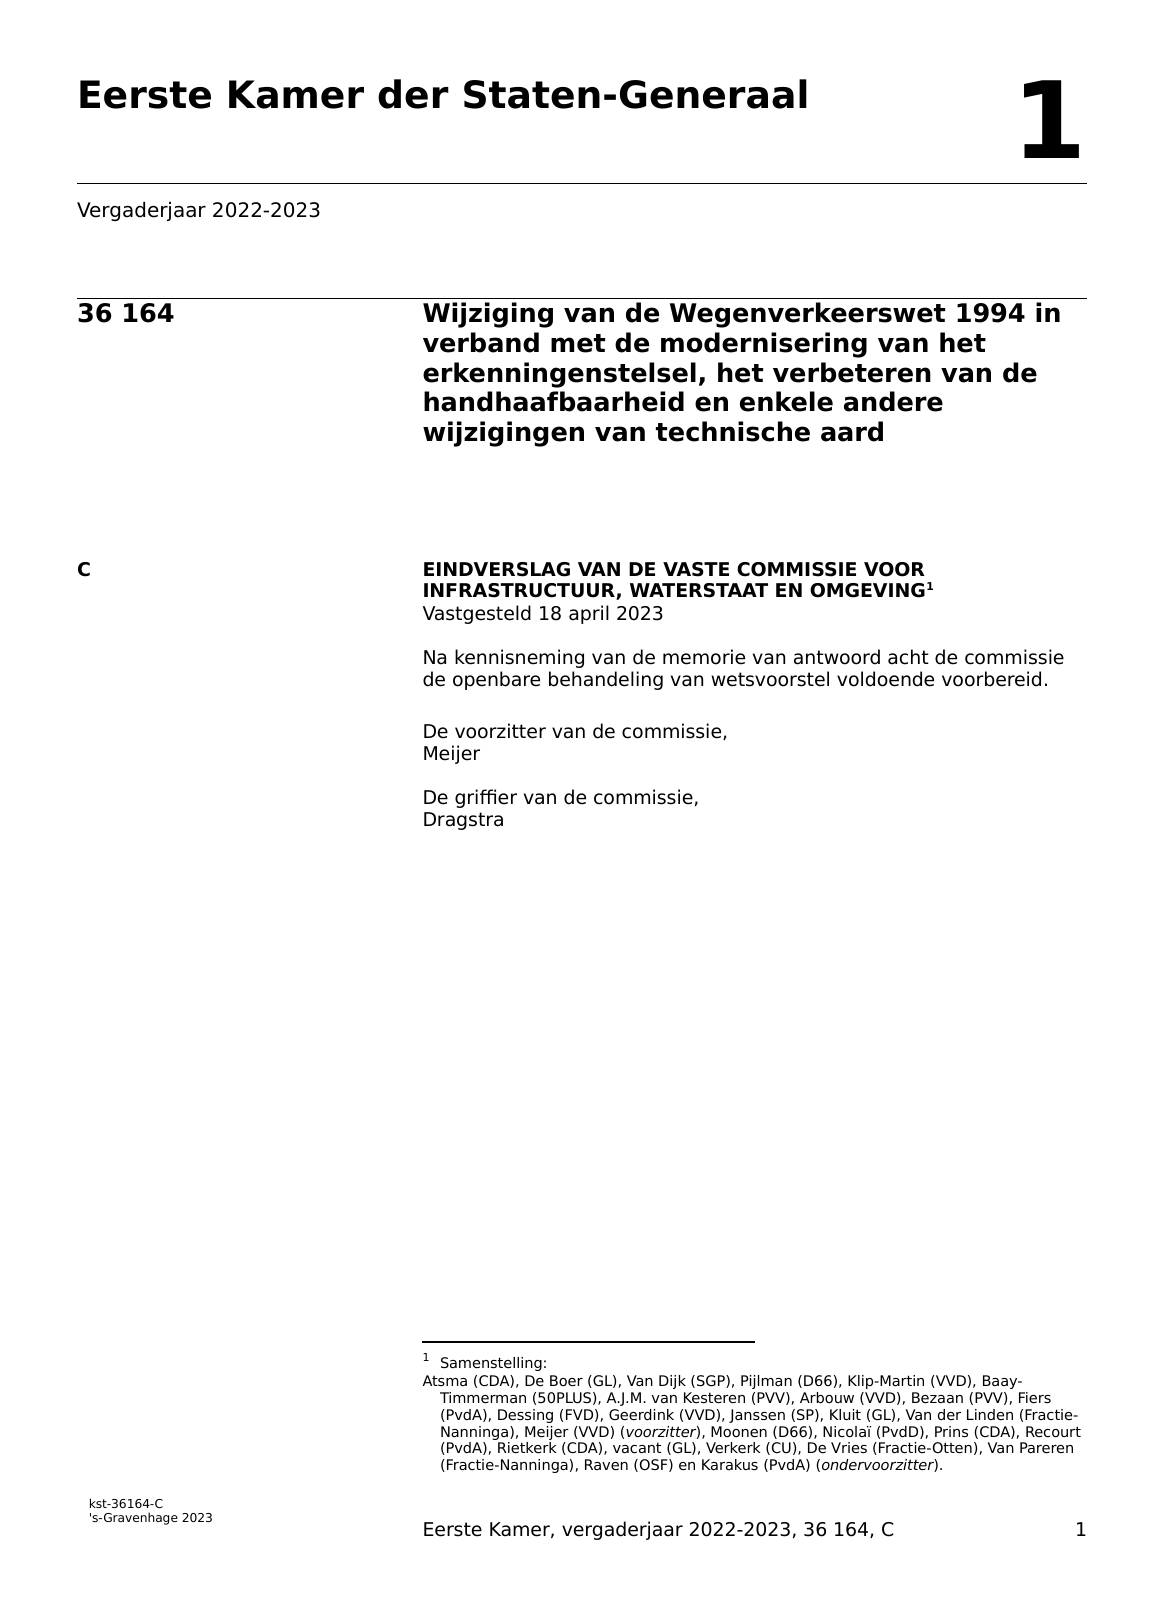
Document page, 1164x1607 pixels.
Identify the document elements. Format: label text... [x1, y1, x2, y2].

subtitle C EINDVERSLAG VAN DE VASTE COMMISSIE VOOR INFRASTRUCTUUR, WATERSTAAT EN OMGEVING [77, 558, 1087, 602]
text Atsma (CDA), De Boer (GL), Van Dijk (SGP), Pijlman (D66), Klip-Martin (VVD), Baay-Timmerman (50PLUS), A.J.M. van Kesteren (PVV), Arbouw (VVD), Bezaan (PVV), Fiers (PvdA), Dessing (FVD), Geerdink (VVD), Janssen (SP), Kluit (GL), Van der Linden (Fractie-Nanninga), Meijer (VVD) (voorzitter), Moonen (D66), Nicolaï (PvdD), Prins (CDA), Recourt (PvdA), Rietkerk (CDA), vacant (GL), Verkerk (CU), De Vries (Fractie-Otten), Van Pareren (Fractie-Nanninga), Raven (OSF) en Karakus (PvdA) (ondervoorzitter). [422, 1373, 1087, 1474]
text De griffier van de commissie, Dragstra [422, 787, 1087, 831]
text Vastgesteld 18 april 2023 [422, 602, 1087, 624]
text kst-36164-C [88, 1497, 323, 1511]
text Na kennisneming van de memorie van antwoord acht de commissie de openbare behandeling van wetsvoorstel voldoende voorbereid. [422, 647, 1087, 691]
text 's-Gravenhage 2023 [88, 1511, 323, 1525]
text De voorzitter van de commissie, Meijer [422, 721, 1087, 764]
table_cell Vergaderjaar 2022-2023 [77, 184, 1087, 298]
text Samenstelling: [422, 1351, 1087, 1373]
table_header 1 [886, 59, 1087, 183]
subtitle 36 164 Wijziging van de Wegenverkeerswet 1994 in verband met de modernisering van het erkenningenstelsel, het verbeteren van de handhaafbaarheid en enkele andere wijzigingen van technische aard [77, 299, 1087, 447]
table_header Eerste Kamer der Staten-Generaal [77, 59, 886, 183]
